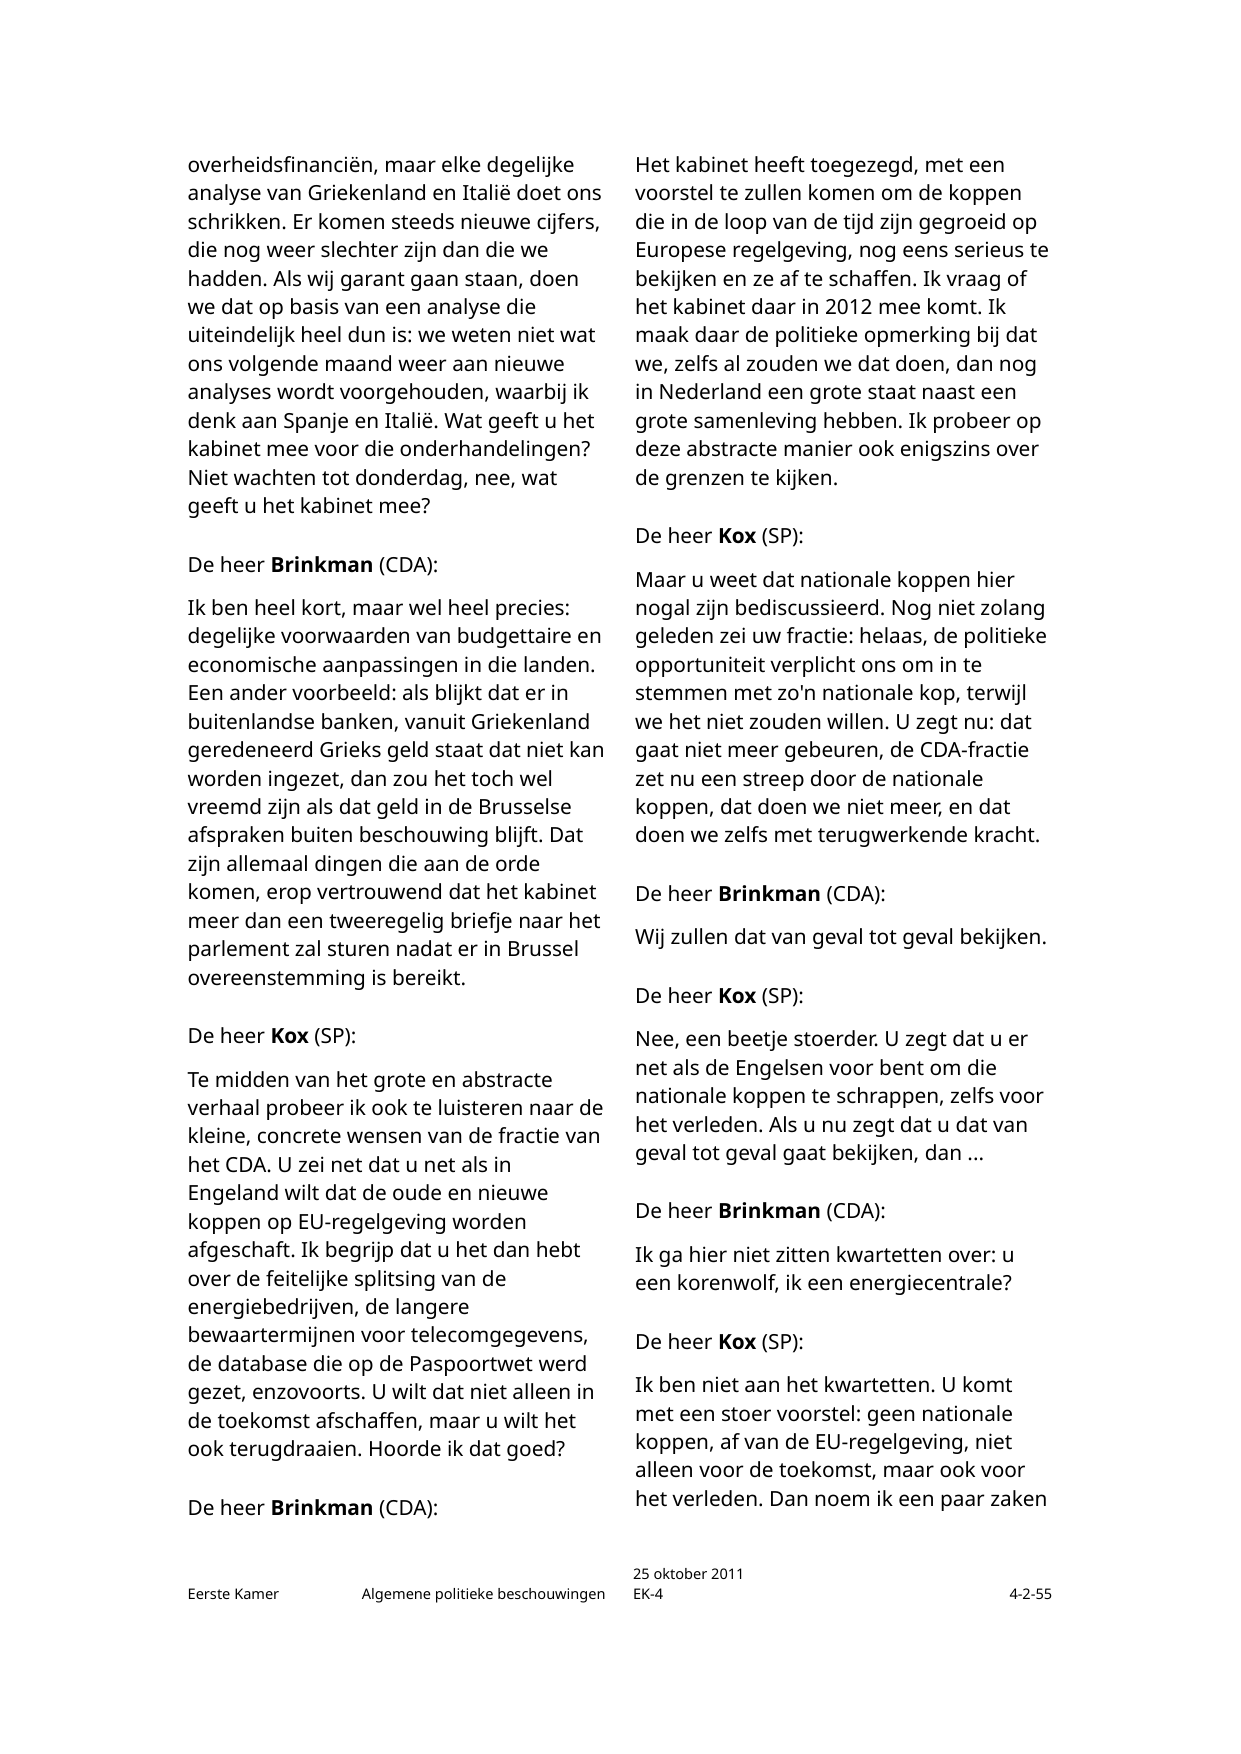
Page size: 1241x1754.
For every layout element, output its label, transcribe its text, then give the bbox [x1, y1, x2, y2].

text De heer Kox (SP): [635, 1327, 1053, 1355]
text Wij zullen dat van geval tot geval bekijken. [635, 922, 1053, 951]
text De heer Kox (SP): [635, 981, 1053, 1009]
text De heer Brinkman (CDA): [635, 879, 1053, 907]
text De heer Brinkman (CDA): [635, 1197, 1053, 1225]
text Ik ben niet aan het kwartetten. U komt met een stoer voorstel: geen nationale koppen, af van de EU-regelgeving, niet alleen voor de toekomst, maar ook voor het verleden. Dan noem ik een paar zaken [635, 1370, 1053, 1512]
text Maar u weet dat nationale koppen hier nogal zijn bediscussieerd. Nog niet zolang geleden zei uw fractie: helaas, de politieke opportuniteit verplicht ons om in te stemmen met zo'n nationale kop, terwijl we het niet zouden willen. U zegt nu: dat gaat niet meer gebeuren, de CDA-fractie zet nu een streep door de nationale koppen, dat doen we niet meer, en dat doen we zelfs met terugwerkende kracht. [635, 565, 1053, 849]
text overheidsfinanciën, maar elke degelijke analyse van Griekenland en Italië doet ons schrikken. Er komen steeds nieuwe cijfers, die nog weer slechter zijn dan die we hadden. Als wij garant gaan staan, doen we dat op basis van een analyse die uiteindelijk heel dun is: we weten niet wat ons volgende maand weer aan nieuwe analyses wordt voorgehouden, waarbij ik denk aan Spanje en Italië. Wat geeft u het kabinet mee voor die onderhandelingen? Niet wachten tot donderdag, nee, wat geeft u het kabinet mee? [187, 150, 605, 520]
text Het kabinet heeft toegezegd, met een voorstel te zullen komen om de koppen die in de loop van de tijd zijn gegroeid op Europese regelgeving, nog eens serieus te bekijken en ze af te schaffen. Ik vraag of het kabinet daar in 2012 mee komt. Ik maak daar de politieke opmerking bij dat we, zelfs al zouden we dat doen, dan nog in Nederland een grote staat naast een grote samenleving hebben. Ik probeer op deze abstracte manier ook enigszins over de grenzen te kijken. [635, 150, 1053, 491]
text De heer Brinkman (CDA): [187, 1493, 605, 1521]
text Te midden van het grote en abstracte verhaal probeer ik ook te luisteren naar de kleine, concrete wensen van de fractie van het CDA. U zei net dat u net als in Engeland wilt dat de oude en nieuwe koppen op EU-regelgeving worden afgeschaft. Ik begrijp dat u het dan hebt over de feitelijke splitsing van de energiebedrijven, de langere bewaartermijnen voor telecomgegevens, de database die op de Paspoortwet werd gezet, enzovoorts. U wilt dat niet alleen in de toekomst afschaffen, maar u wilt het ook terugdraaien. Hoorde ik dat goed? [187, 1065, 605, 1463]
text Ik ga hier niet zitten kwartetten over: u een korenwolf, ik een energiecentrale? [635, 1240, 1053, 1297]
text De heer Kox (SP): [635, 521, 1053, 550]
text De heer Brinkman (CDA): [187, 550, 605, 578]
text Nee, een beetje stoerder. U zegt dat u er net als de Engelsen voor bent om die nationale koppen te schrappen, zelfs voor het verleden. Als u nu zegt dat u dat van geval tot geval gaat bekijken, dan ... [635, 1024, 1053, 1167]
text Ik ben heel kort, maar wel heel precies: degelijke voorwaarden van budgettaire en economische aanpassingen in die landen. Een ander voorbeeld: als blijkt dat er in buitenlandse banken, vanuit Griekenland geredeneerd Grieks geld staat dat niet kan worden ingezet, dan zou het toch wel vreemd zijn als dat geld in de Brusselse afspraken buiten beschouwing blijft. Dat zijn allemaal dingen die aan de orde komen, erop vertrouwend dat het kabinet meer dan een tweeregelig briefje naar het parlement zal sturen nadat er in Brussel overeenstemming is bereikt. [187, 593, 605, 991]
text De heer Kox (SP): [187, 1021, 605, 1050]
